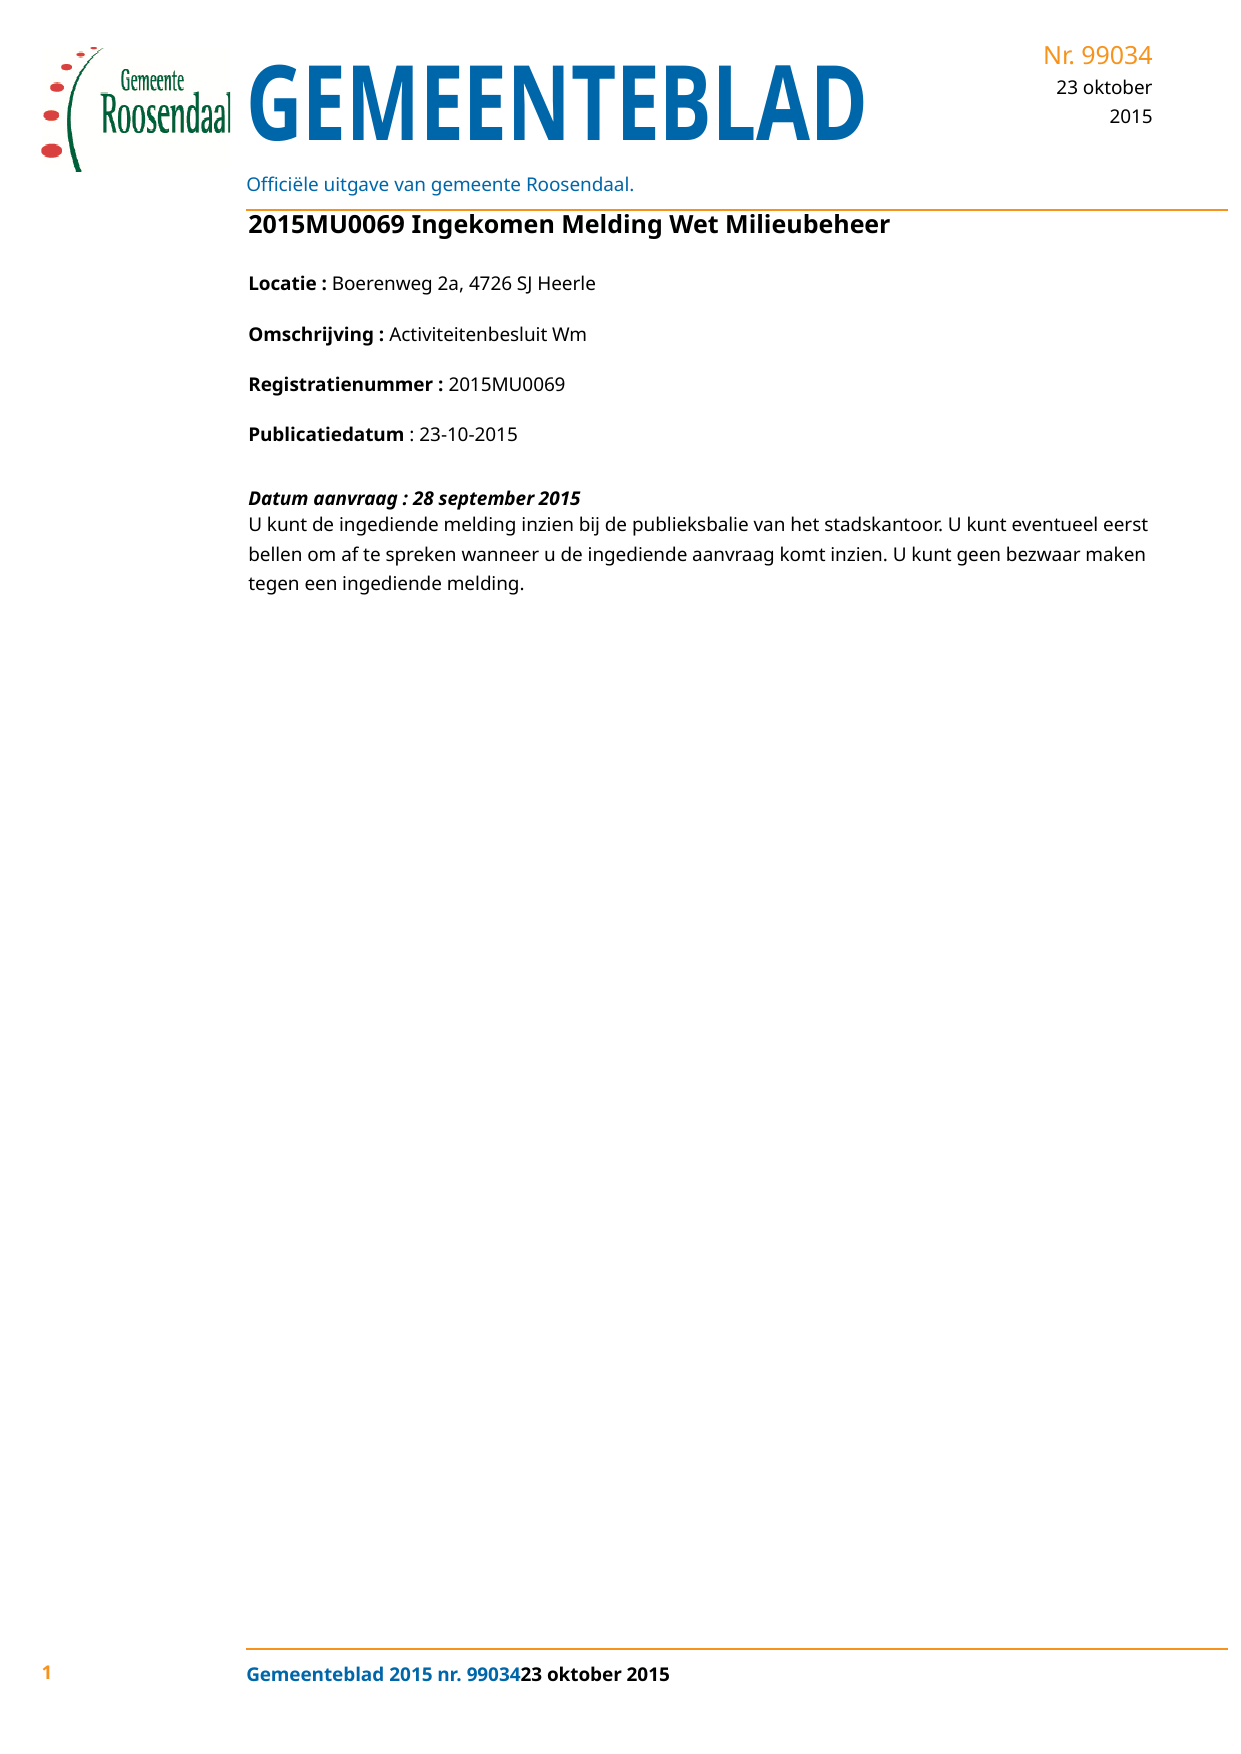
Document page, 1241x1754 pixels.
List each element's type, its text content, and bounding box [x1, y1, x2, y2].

text Locatie : Boerenweg 2a, 4726 SJ Heerle [248, 270, 1152, 296]
picture [41, 47, 231, 172]
text Publicatiedatum : 23-10-2015 [248, 422, 1152, 447]
text Datum aanvraag : 28 september 2015 [248, 486, 1152, 511]
text U kunt de ingediende melding inzien bij de publieksbalie van het stadskantoor. U kunt eventueel eerst bellen om af te spreken wanneer u de ingediende aanvraag komt inzien. U kunt geen bezwaar maken tegen een ingediende melding. [248, 511, 1152, 596]
text Registratienummer : 2015MU0069 [248, 371, 1152, 397]
text Omschrijving : Activiteitenbesluit Wm [248, 321, 1152, 346]
text 2015MU0069 Ingekomen Melding Wet Milieubeheer [248, 211, 1152, 241]
